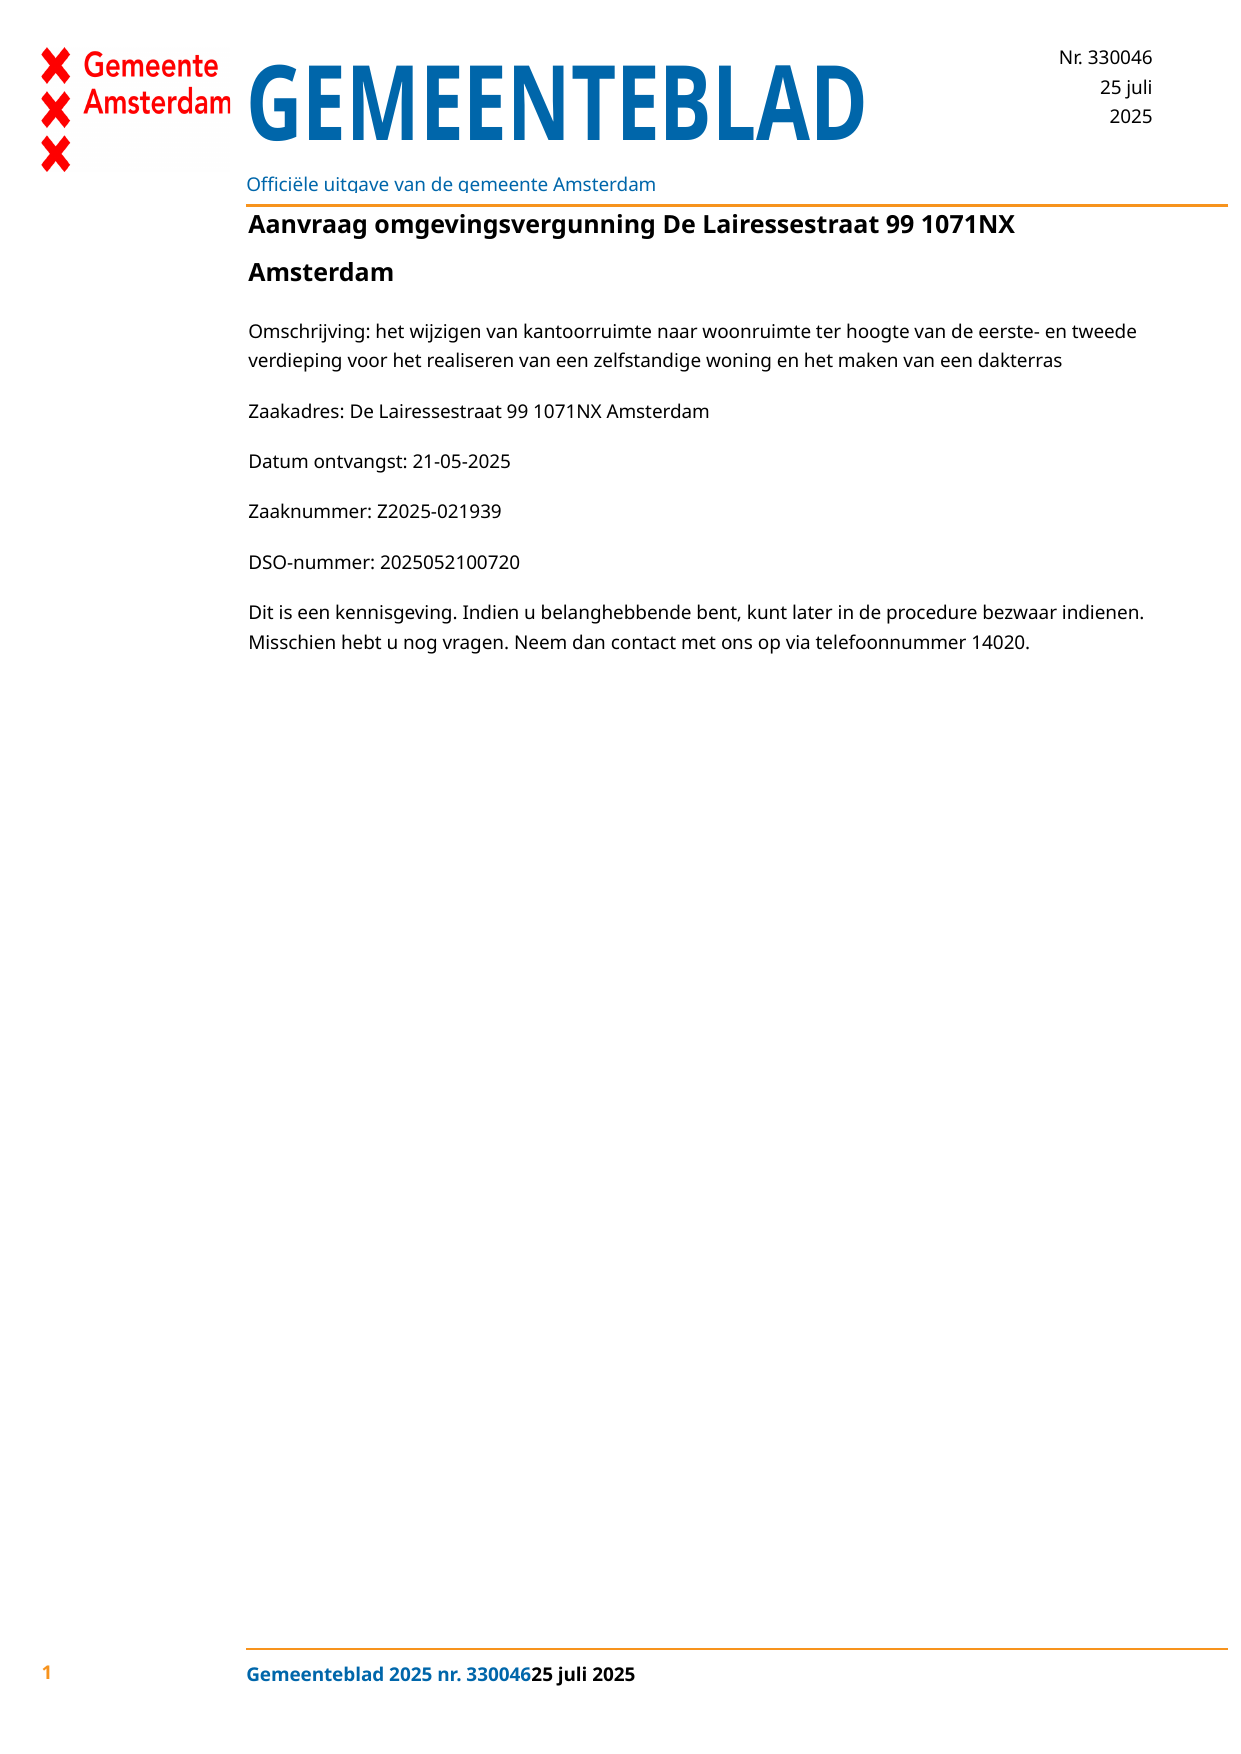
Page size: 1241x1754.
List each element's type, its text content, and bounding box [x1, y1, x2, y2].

text Omschrijving: het wijzigen van kantoorruimte naar woonruimte ter hoogte van de eerste- en tweede verdieping voor het realiseren van een zelfstandige woning en het maken van een dakterras [248, 318, 1152, 373]
text Dit is een kennisgeving. Indien u belanghebbende bent, kunt later in de procedure bezwaar indienen. Misschien hebt u nog vragen. Neem dan contact met ons op via telefoonnummer 14020. [248, 599, 1152, 655]
picture [41, 47, 231, 172]
text DSO-nummer: 2025052100720 [248, 549, 1152, 575]
text Datum ontvangst: 21-05-2025 [248, 448, 1152, 474]
text Zaakadres: De Lairessestraat 99 1071NX Amsterdam [248, 398, 1152, 424]
text Zaaknummer: Z2025-021939 [248, 499, 1152, 524]
text Aanvraag omgevingsvergunning De Lairessestraat 99 1071NX Amsterdam [248, 207, 1152, 288]
